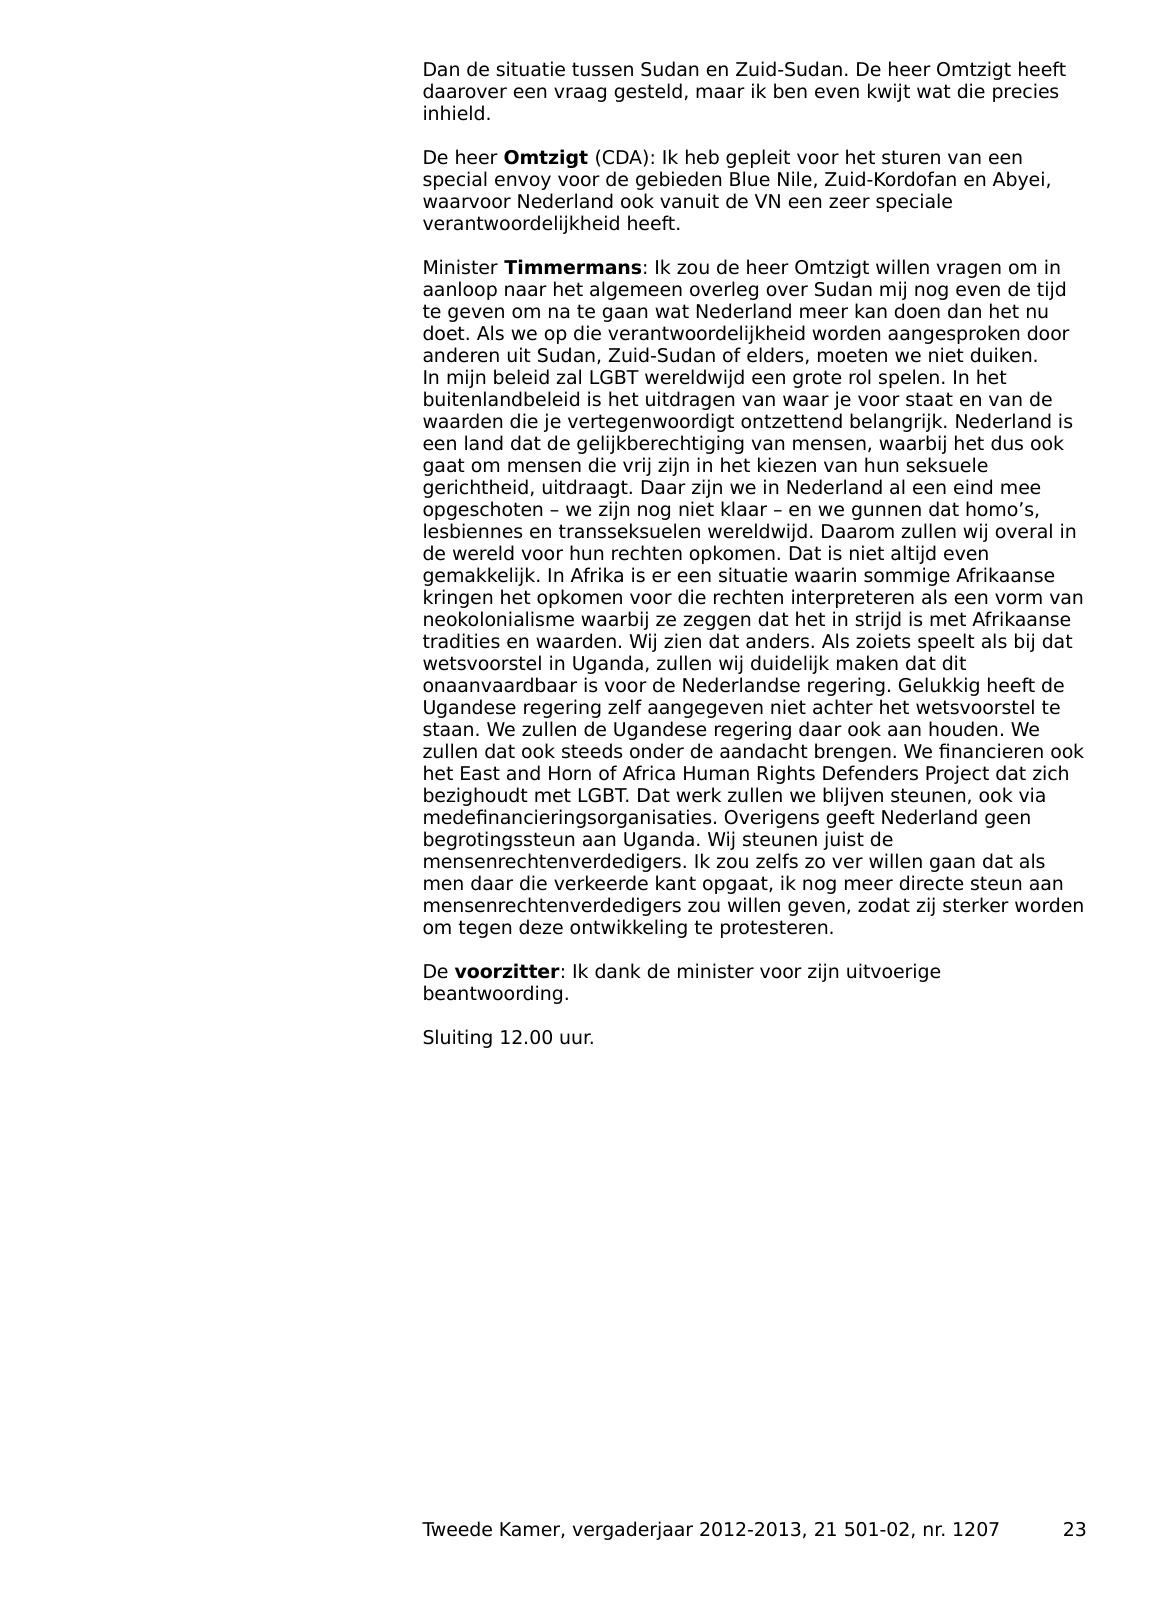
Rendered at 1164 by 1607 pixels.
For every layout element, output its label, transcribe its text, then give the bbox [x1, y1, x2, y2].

text Minister Timmermans: Ik zou de heer Omtzigt willen vragen om in aanloop naar het algemeen overleg over Sudan mij nog even de tijd te geven om na te gaan wat Nederland meer kan doen dan het nu doet. Als we op die verantwoordelijkheid worden aangesproken door anderen uit Sudan, Zuid-Sudan of elders, moeten we niet duiken. [422, 257, 1087, 367]
text Dan de situatie tussen Sudan en Zuid-Sudan. De heer Omtzigt heeft daarover een vraag gesteld, maar ik ben even kwijt wat die precies inhield. [422, 59, 1087, 125]
text In mijn beleid zal LGBT wereldwijd een grote rol spelen. In het buitenlandbeleid is het uitdragen van waar je voor staat en van de waarden die je vertegenwoordigt ontzettend belangrijk. Nederland is een land dat de gelijkberechtiging van mensen, waarbij het dus ook gaat om mensen die vrij zijn in het kiezen van hun seksuele gerichtheid, uitdraagt. Daar zijn we in Nederland al een eind mee opgeschoten – we zijn nog niet klaar – en we gunnen dat homo’s, lesbiennes en transseksuelen wereldwijd. Daarom zullen wij overal in de wereld voor hun rechten opkomen. Dat is niet altijd even gemakkelijk. In Afrika is er een situatie waarin sommige Afrikaanse kringen het opkomen voor die rechten interpreteren als een vorm van neokolonialisme waarbij ze zeggen dat het in strijd is met Afrikaanse tradities en waarden. Wij zien dat anders. Als zoiets speelt als bij dat wetsvoorstel in Uganda, zullen wij duidelijk maken dat dit onaanvaardbaar is voor de Nederlandse regering. Gelukkig heeft de Ugandese regering zelf aangegeven niet achter het wetsvoorstel te staan. We zullen de Ugandese regering daar ook aan houden. We zullen dat ook steeds onder de aandacht brengen. We financieren ook het East and Horn of Africa Human Rights Defenders Project dat zich bezighoudt met LGBT. Dat werk zullen we blijven steunen, ook via medefinancieringsorganisaties. Overigens geeft Nederland geen begrotingssteun aan Uganda. Wij steunen juist de mensenrechtenverdedigers. Ik zou zelfs zo ver willen gaan dat als men daar die verkeerde kant opgaat, ik nog meer directe steun aan mensenrechtenverdedigers zou willen geven, zodat zij sterker worden om tegen deze ontwikkeling te protesteren. [422, 367, 1087, 939]
text Sluiting 12.00 uur. [422, 1027, 1087, 1049]
text De voorzitter: Ik dank de minister voor zijn uitvoerige beantwoording. [422, 961, 1087, 1005]
text De heer Omtzigt (CDA): Ik heb gepleit voor het sturen van een special envoy voor de gebieden Blue Nile, Zuid-Kordofan en Abyei, waarvoor Nederland ook vanuit de VN een zeer speciale verantwoordelijkheid heeft. [422, 147, 1087, 235]
